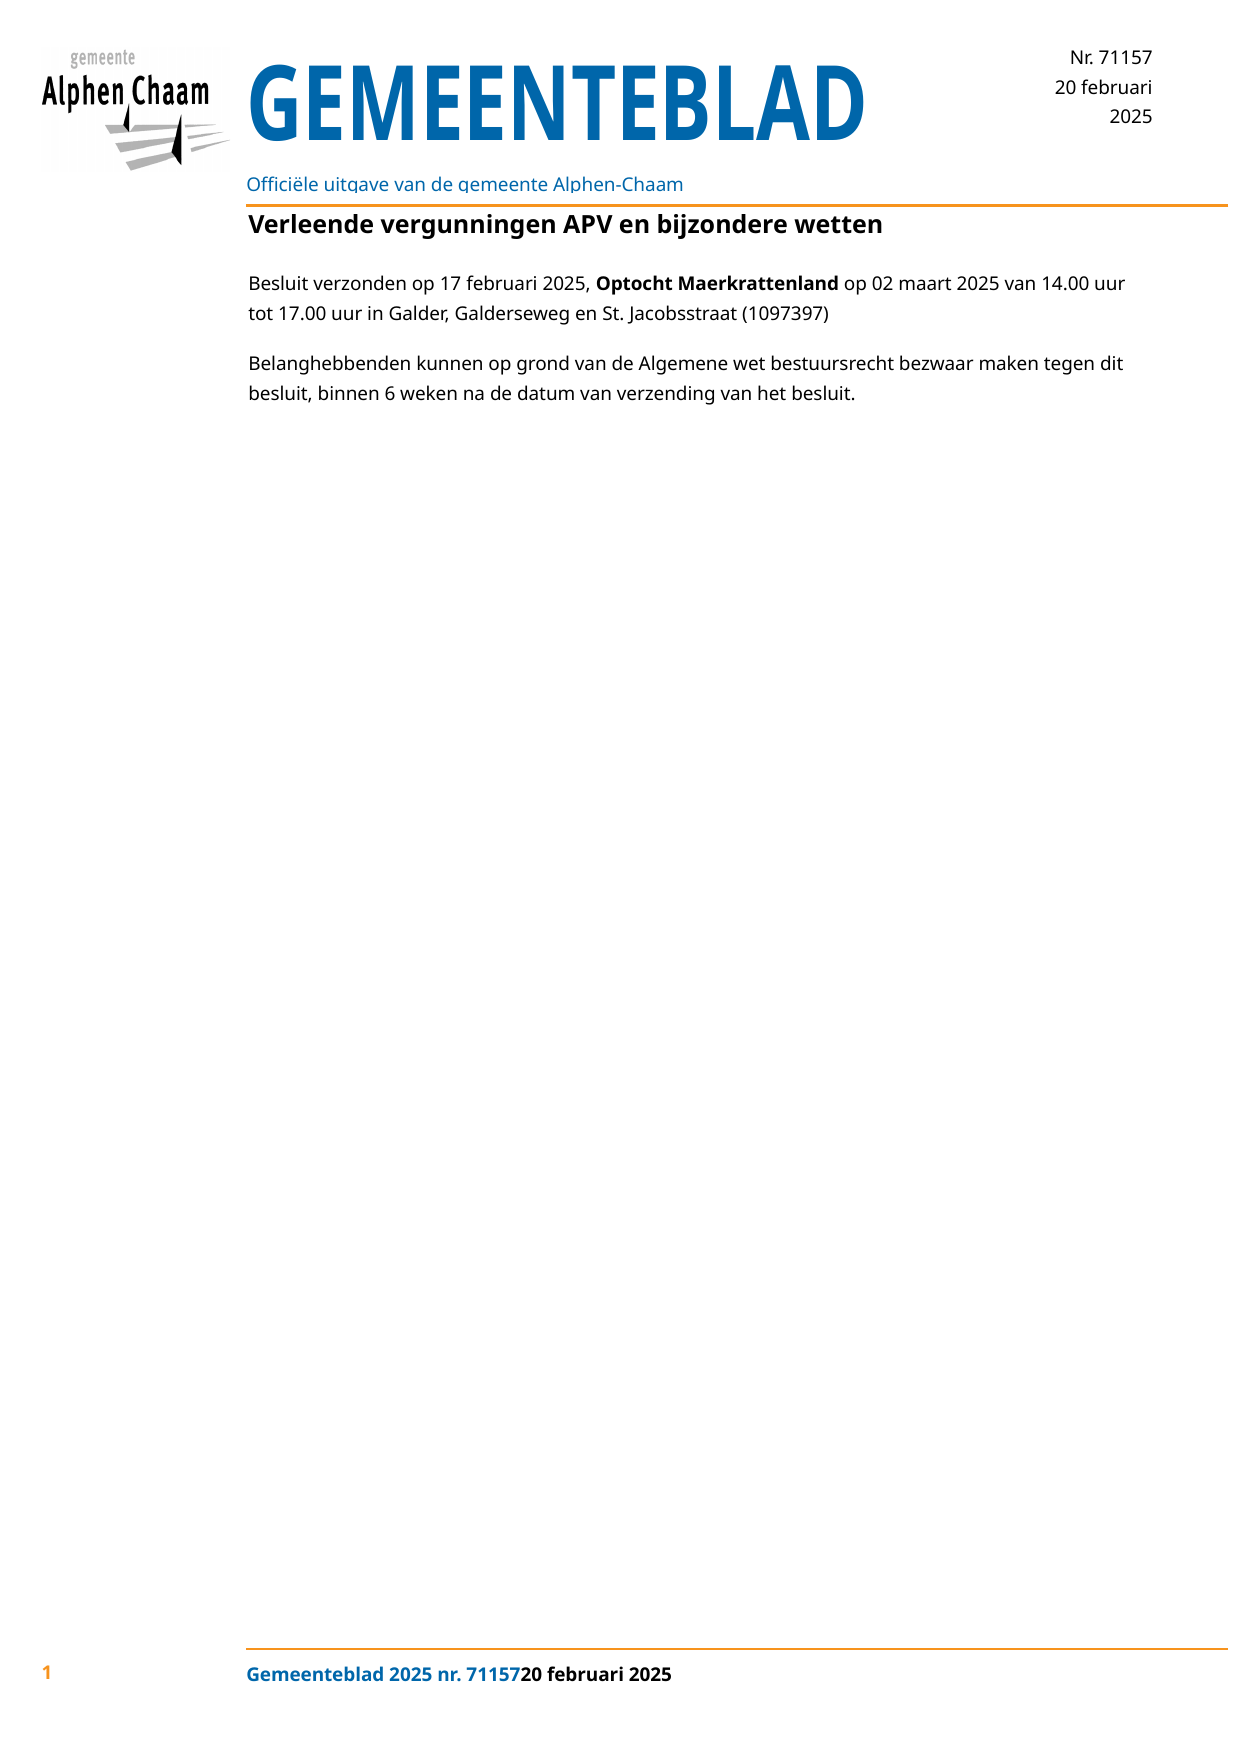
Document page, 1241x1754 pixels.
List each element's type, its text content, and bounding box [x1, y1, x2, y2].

text Verleende vergunningen APV en bijzondere wetten [248, 207, 1152, 241]
text Besluit verzonden op 17 februari 2025, Optocht Maerkrattenland op 02 maart 2025 van 14.00 uur tot 17.00 uur in Galder, Galderseweg en St. Jacobsstraat (1097397) [248, 270, 1152, 326]
text Belanghebbenden kunnen op grond van de Algemene wet bestuursrecht bezwaar maken tegen dit besluit, binnen 6 weken na de datum van verzending van het besluit. [248, 350, 1152, 406]
picture [41, 47, 231, 172]
